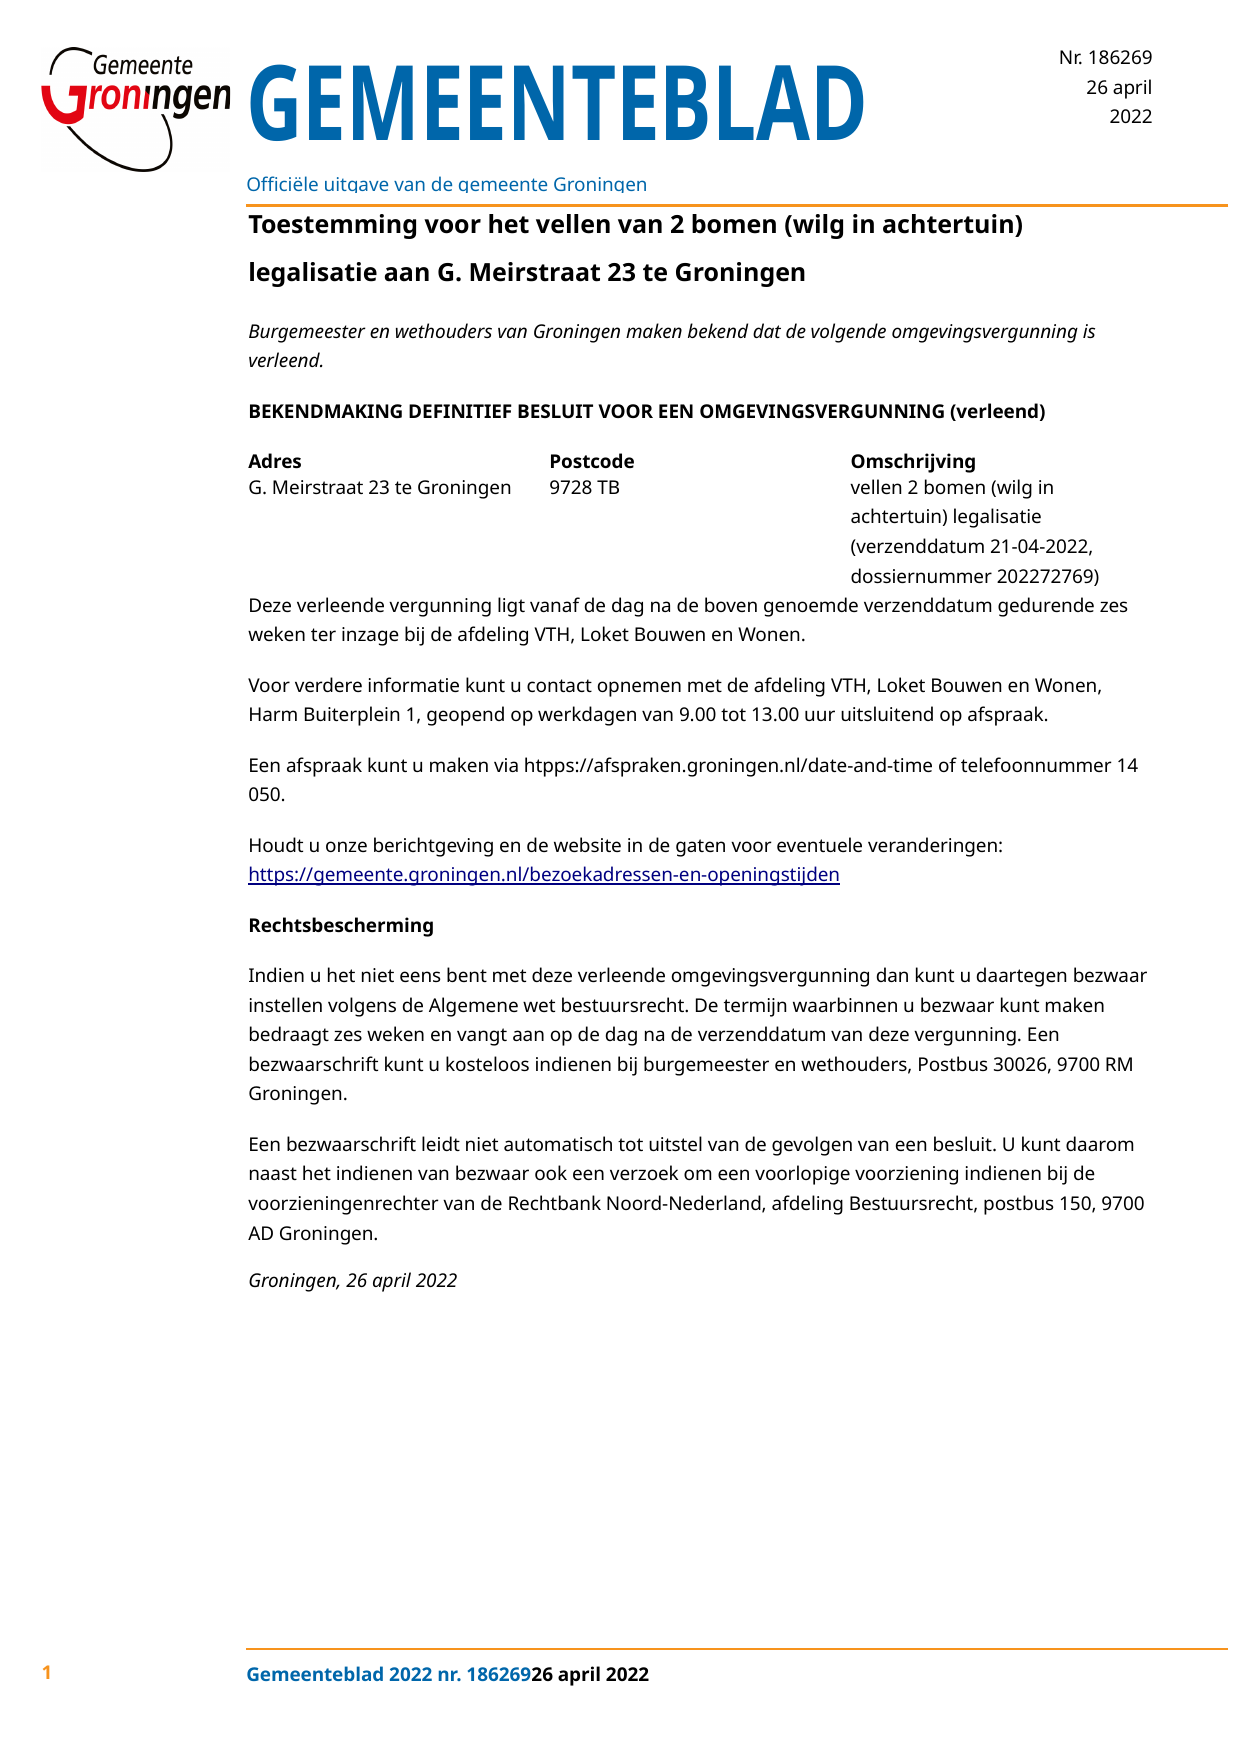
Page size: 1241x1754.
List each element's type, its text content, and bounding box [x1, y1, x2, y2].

table_header Postcode [549, 449, 850, 474]
table_cell 9728 TB [549, 474, 850, 589]
text Deze verleende vergunning ligt vanaf de dag na de boven genoemde verzenddatum gedurende zes weken ter inzage bij de afdeling VTH, Loket Bouwen en Wonen. [248, 592, 1152, 647]
table_header Omschrijving [850, 449, 1152, 474]
table_cell vellen 2 bomen (wilg in achtertuin) legalisatie (verzenddatum 21-04-2022, dossiernummer 202272769) [850, 474, 1152, 589]
text BEKENDMAKING DEFINITIEF BESLUIT VOOR EEN OMGEVINGSVERGUNNING (verleend) [248, 398, 1152, 424]
text Burgemeester en wethouders van Groningen maken bekend dat de volgende omgevingsvergunning is verleend. [248, 318, 1152, 373]
text Indien u het niet eens bent met deze verleende omgevingsvergunning dan kunt u daartegen bezwaar instellen volgens de Algemene wet bestuursrecht. De termijn waarbinnen u bezwaar kunt maken bedraagt zes weken en vangt aan op de dag na de verzenddatum van deze vergunning. Een bezwaarschrift kunt u kosteloos indienen bij burgemeester en wethouders, Postbus 30026, 9700 RM Groningen. [248, 962, 1152, 1106]
text Een afspraak kunt u maken via htpps://afspraken.groningen.nl/date-and-time of telefoonnummer 14 050. [248, 752, 1152, 807]
picture [41, 47, 231, 172]
text Groningen, 26 april 2022 [248, 1268, 1152, 1293]
text Voor verdere informatie kunt u contact opnemen met de afdeling VTH, Loket Bouwen en Wonen, Harm Buiterplein 1, geopend op werkdagen van 9.00 tot 13.00 uur uitsluitend op afspraak. [248, 672, 1152, 727]
text Rechtsbescherming [248, 912, 1152, 938]
text Toestemming voor het vellen van 2 bomen (wilg in achtertuin) legalisatie aan G. Meirstraat 23 te Groningen [248, 207, 1152, 288]
text Houdt u onze berichtgeving en de website in de gaten voor eventuele veranderingen: https://gemeente.groningen.nl/bezoekadressen-en-openingstijden [248, 832, 1152, 887]
table_header Adres [248, 449, 549, 474]
table_cell G. Meirstraat 23 te Groningen [248, 474, 549, 589]
text Een bezwaarschrift leidt niet automatisch tot uitstel van de gevolgen van een besluit. U kunt daarom naast het indienen van bezwaar ook een verzoek om een voorlopige voorziening indienen bij de voorzieningenrechter van de Rechtbank Noord-Nederland, afdeling Bestuursrecht, postbus 150, 9700 AD Groningen. [248, 1131, 1152, 1246]
